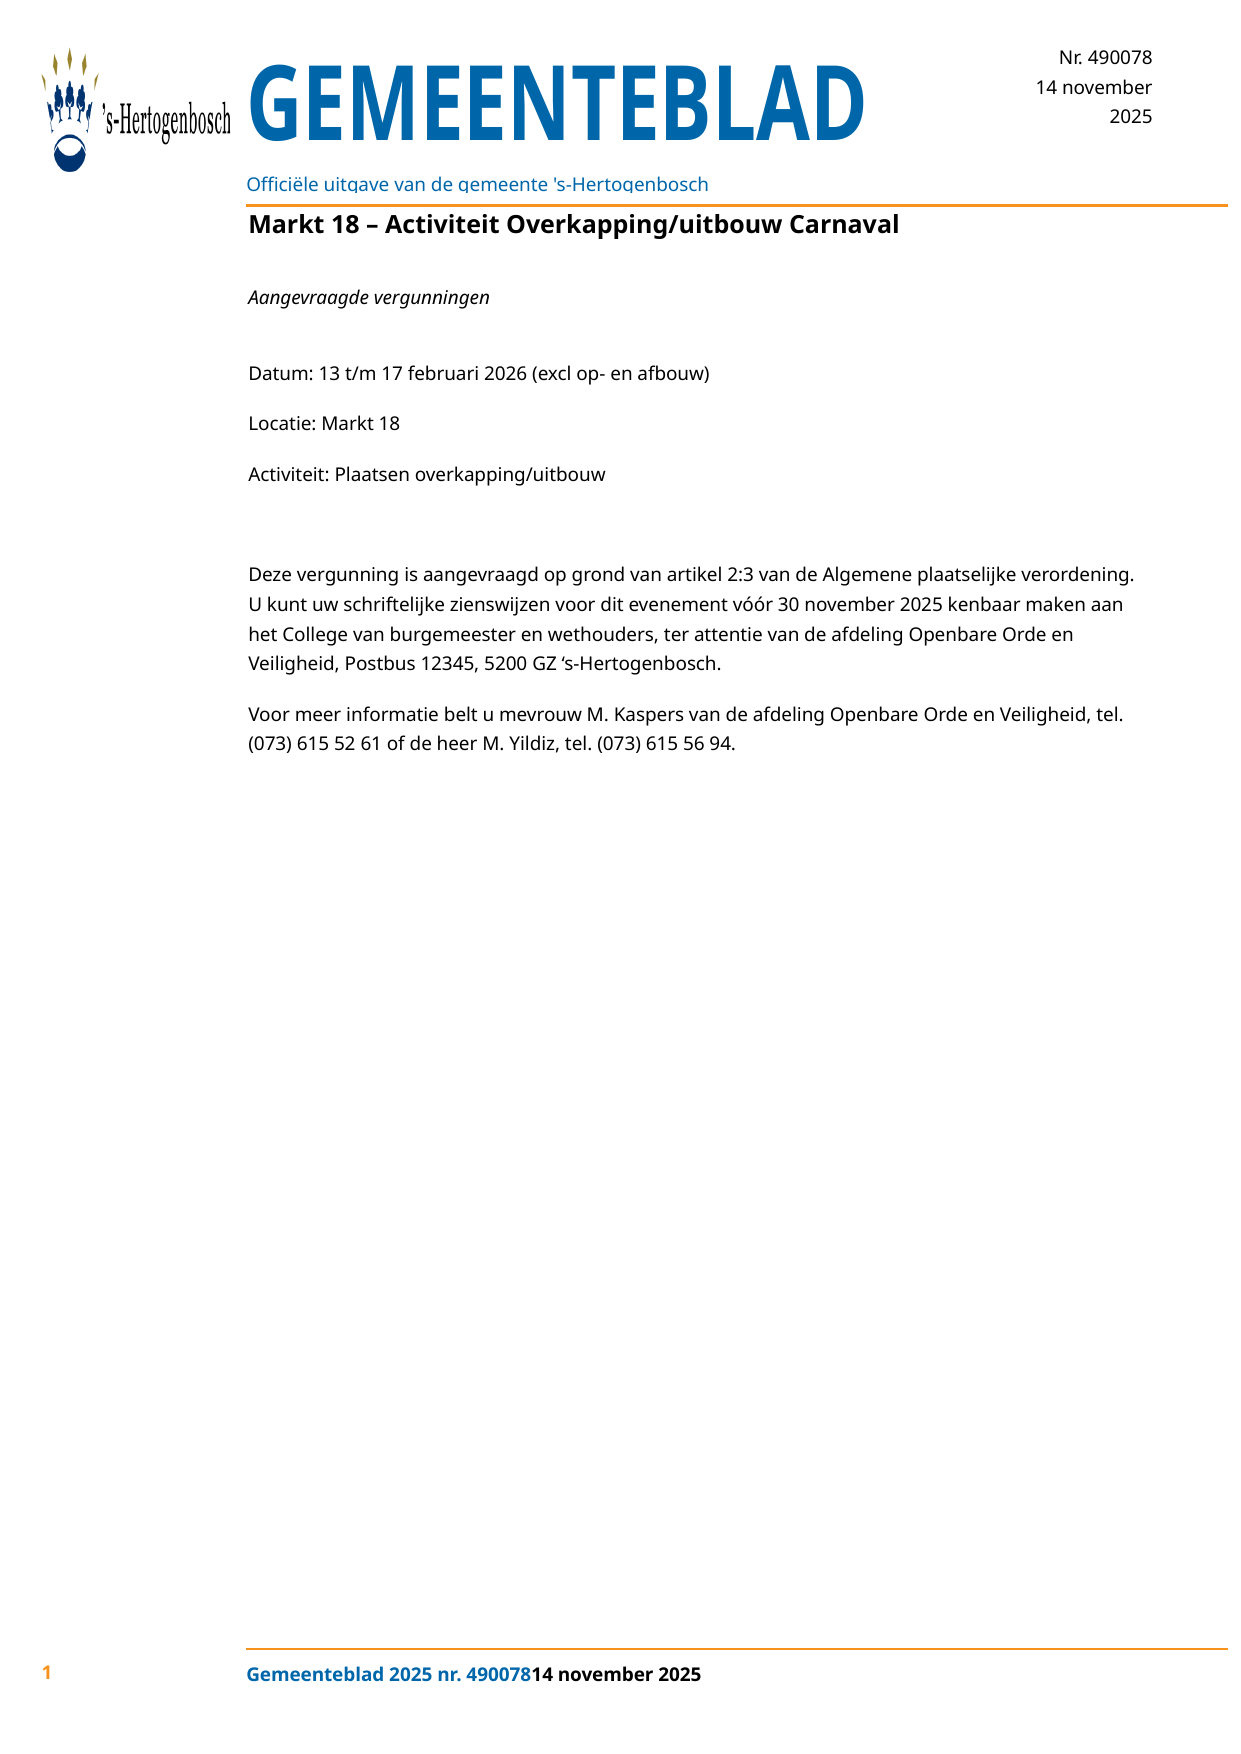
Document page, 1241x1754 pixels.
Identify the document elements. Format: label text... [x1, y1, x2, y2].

picture [41, 47, 231, 172]
text Deze vergunning is aangevraagd op grond van artikel 2:3 van de Algemene plaatselijke verordening. U kunt uw schriftelijke zienswijzen voor dit evenement vóór 30 november 2025 kenbaar maken aan het College van burgemeester en wethouders, ter attentie van de afdeling Openbare Orde en Veiligheid, Postbus 12345, 5200 GZ ‘s-Hertogenbosch. [248, 562, 1152, 676]
text Aangevraagde vergunningen [248, 284, 1152, 309]
text Activiteit: Plaatsen overkapping/uitbouw [248, 461, 1152, 487]
text Markt 18 – Activiteit Overkapping/uitbouw Carnaval [248, 207, 1152, 241]
text Locatie: Markt 18 [248, 410, 1152, 436]
text Datum: 13 t/m 17 februari 2026 (excl op- en afbouw) [248, 360, 1152, 386]
text Voor meer informatie belt u mevrouw M. Kaspers van de afdeling Openbare Orde en Veiligheid, tel. (073) 615 52 61 of de heer M. Yildiz, tel. (073) 615 56 94. [248, 701, 1152, 756]
